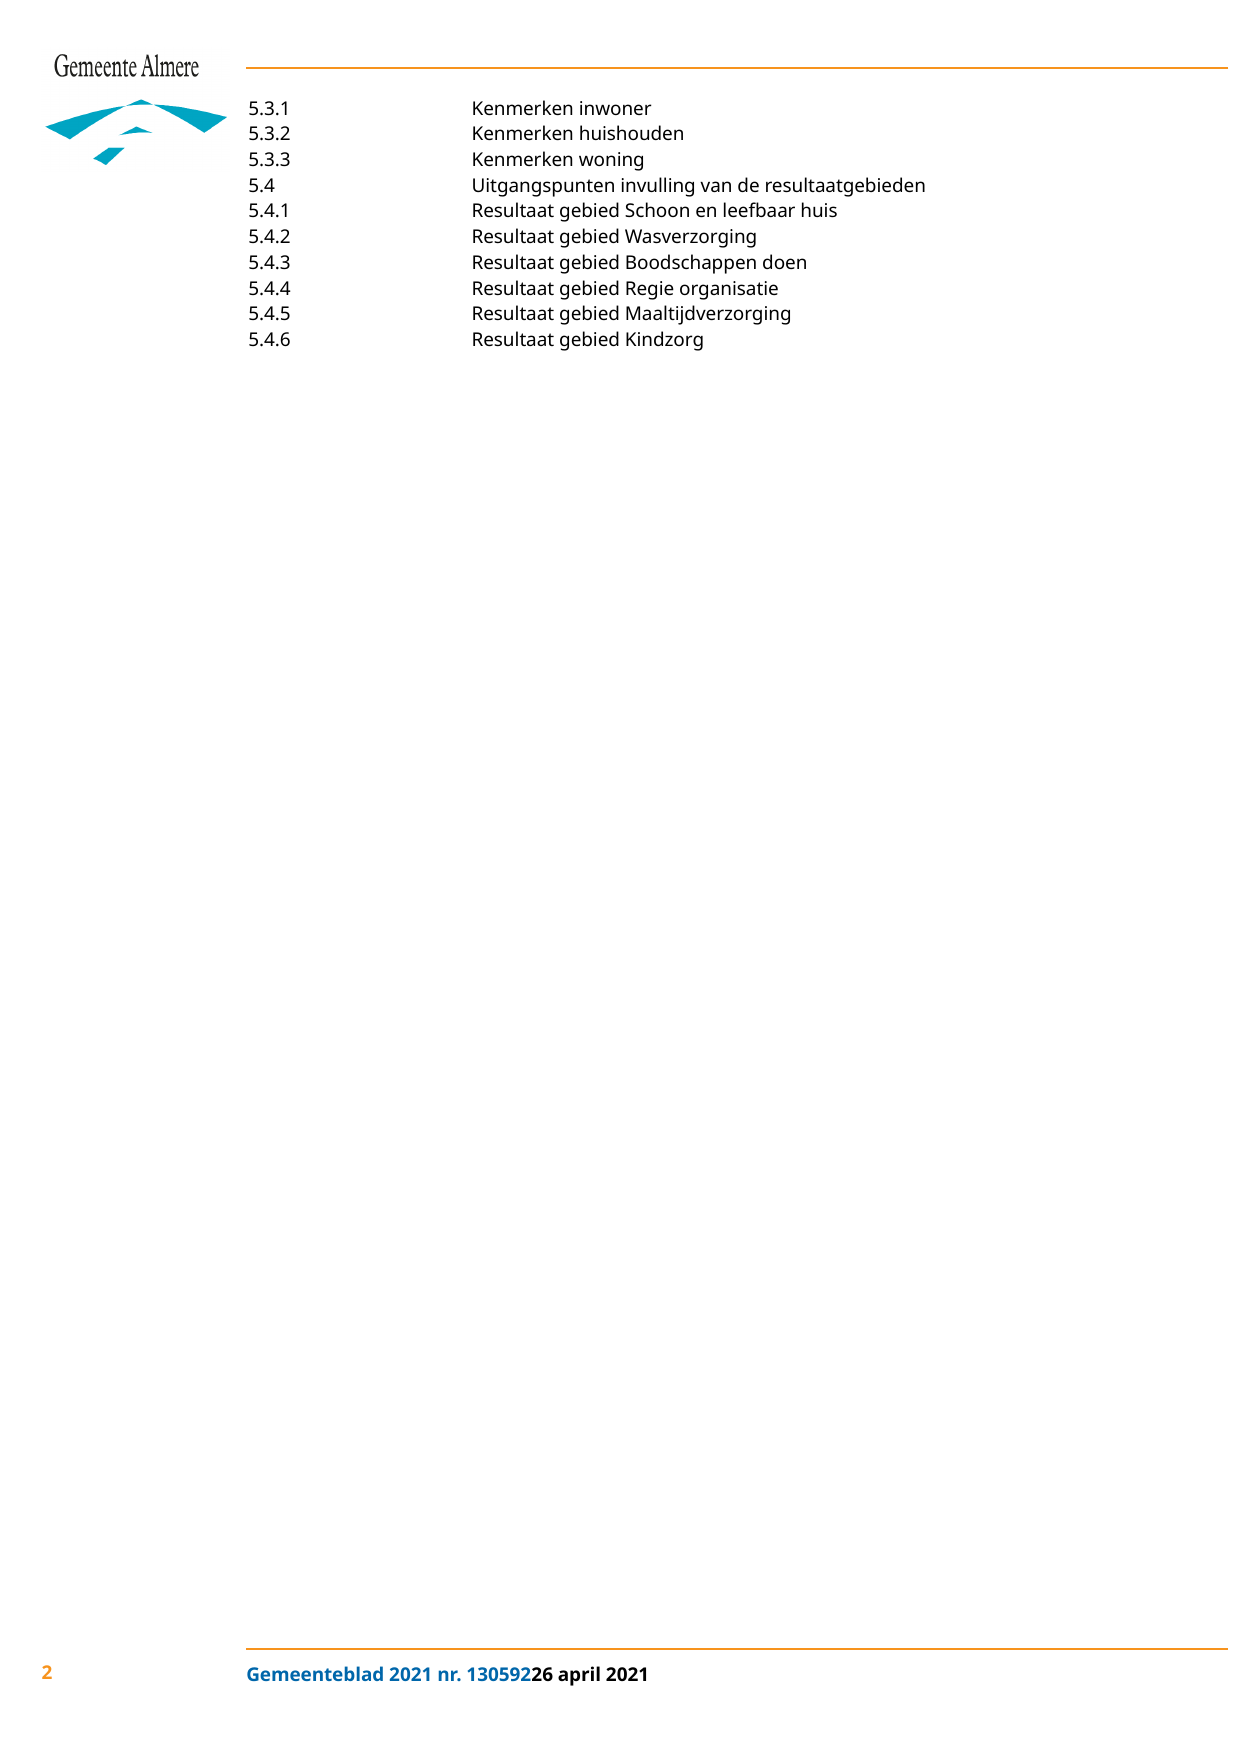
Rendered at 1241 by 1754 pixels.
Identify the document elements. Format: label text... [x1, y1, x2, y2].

table_cell 5.3.3 [248, 146, 471, 172]
table_cell 5.3.2 [248, 121, 471, 146]
table_cell Resultaat gebied Boodschappen doen [471, 249, 1152, 275]
table_cell Resultaat gebied Maaltijdverzorging [471, 301, 1152, 326]
table_cell Resultaat gebied Regie organisatie [471, 275, 1152, 301]
table_cell Kenmerken woning [471, 146, 1152, 172]
table_cell 5.4.5 [248, 301, 471, 326]
table_cell Resultaat gebied Kindzorg [471, 326, 1152, 352]
picture [41, 47, 231, 172]
table_cell Resultaat gebied Schoon en leefbaar huis [471, 198, 1152, 223]
table_cell Uitgangspunten invulling van de resultaatgebieden [471, 172, 1152, 198]
table_cell 5.4.1 [248, 198, 471, 223]
table_cell Kenmerken huishouden [471, 121, 1152, 146]
table_cell Kenmerken inwoner [471, 95, 1152, 121]
table_cell 5.4.2 [248, 224, 471, 249]
table_cell 5.4.3 [248, 249, 471, 275]
table_cell 5.3.1 [248, 95, 471, 121]
table_cell 5.4.4 [248, 275, 471, 301]
table_cell 5.4 [248, 172, 471, 198]
table_cell 5.4.6 [248, 326, 471, 352]
table_cell Resultaat gebied Wasverzorging [471, 224, 1152, 249]
